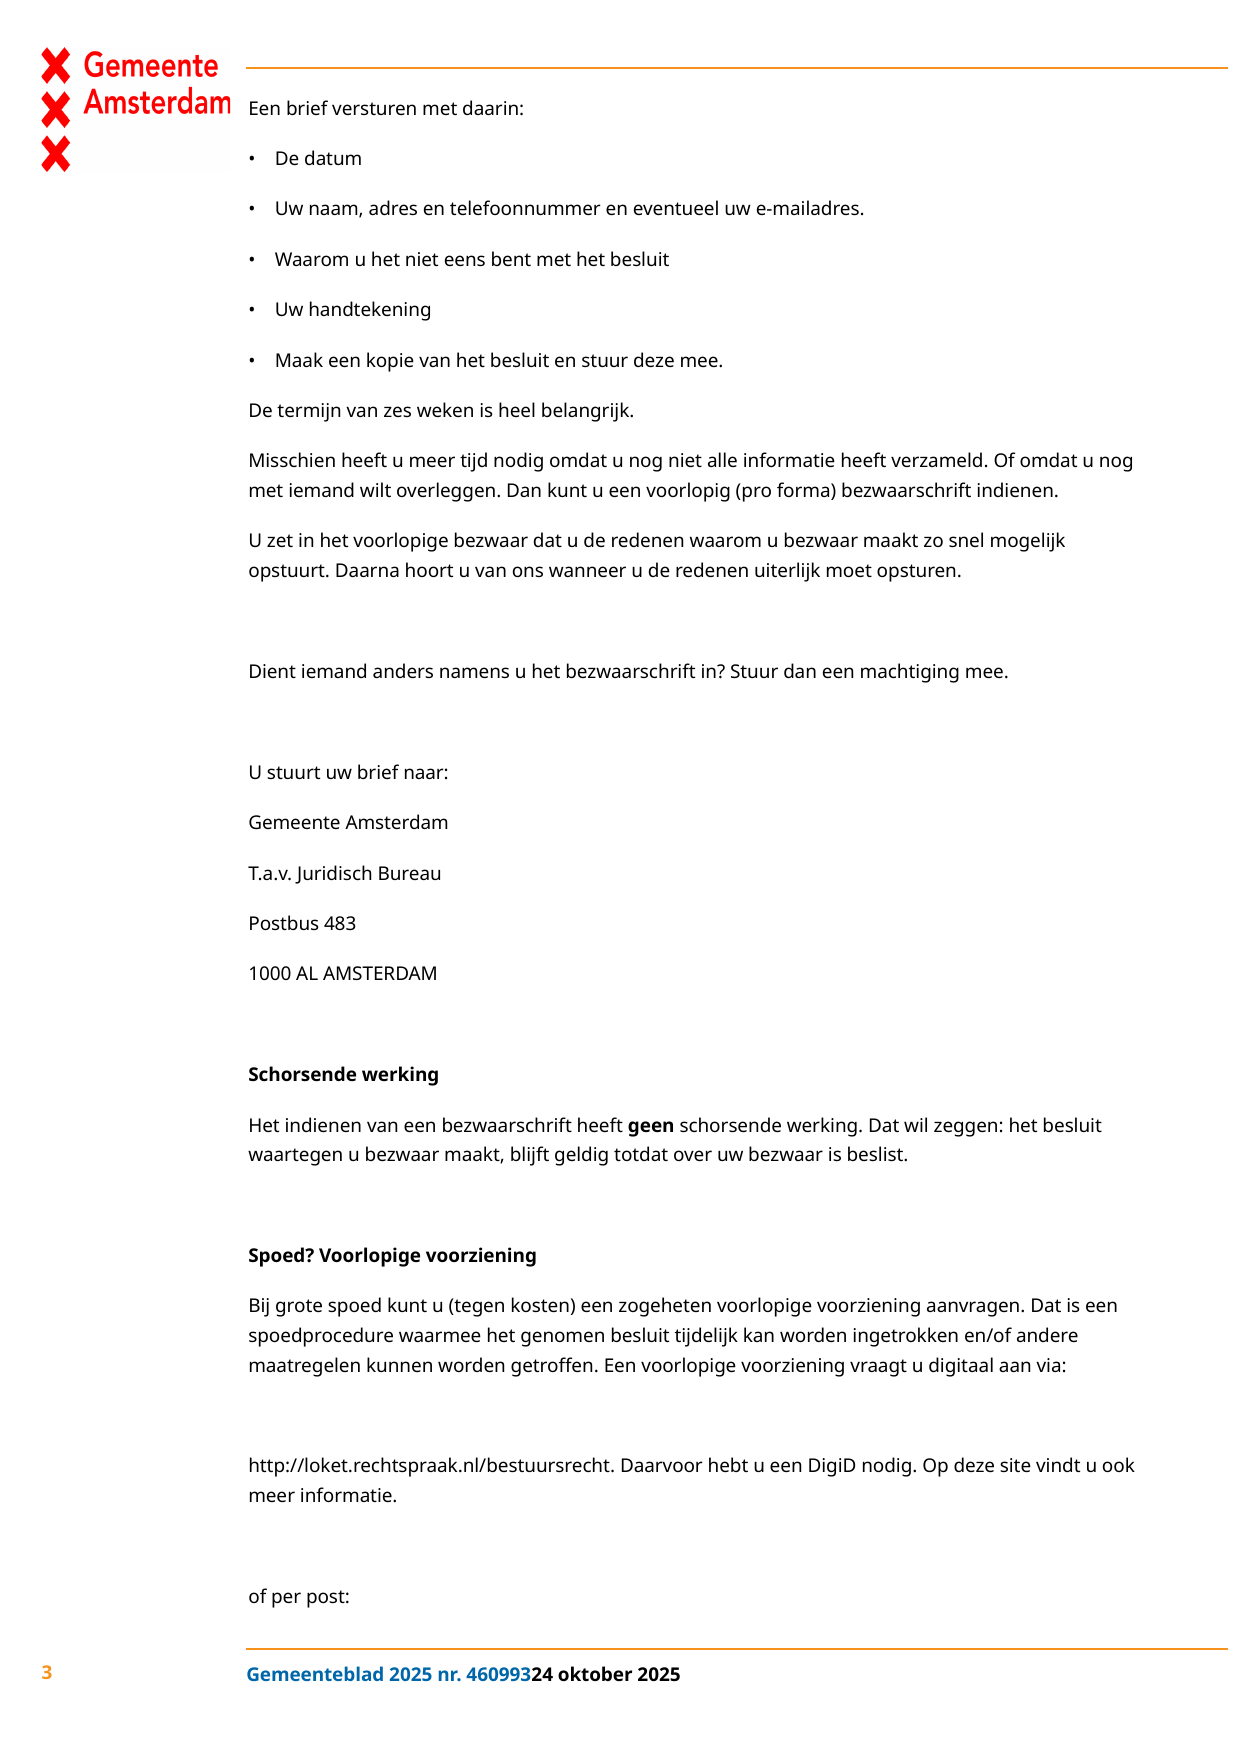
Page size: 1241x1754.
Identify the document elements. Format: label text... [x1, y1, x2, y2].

text U zet in het voorlopige bezwaar dat u de redenen waarom u bezwaar maakt zo snel mogelijk opstuurt. Daarna hoort u van ons wanneer u de redenen uiterlijk moet opsturen. [248, 528, 1152, 583]
text • De datum [248, 145, 1152, 171]
text 1000 AL AMSTERDAM [248, 961, 1152, 986]
text http://loket.rechtspraak.nl/bestuursrecht. Daarvoor hebt u een DigiD nodig. Op deze site vindt u ook meer informatie. [248, 1453, 1152, 1508]
text T.a.v. Juridisch Bureau [248, 860, 1152, 886]
text • Uw handtekening [248, 296, 1152, 322]
text Een brief versturen met daarin: [248, 95, 1152, 121]
text Gemeente Amsterdam [248, 809, 1152, 835]
text Spoed? Voorlopige voorziening [248, 1242, 1152, 1268]
text Bij grote spoed kunt u (tegen kosten) een zogeheten voorlopige voorziening aanvragen. Dat is een spoedprocedure waarmee het genomen besluit tijdelijk kan worden ingetrokken en/of andere maatregelen kunnen worden getroffen. Een voorlopige voorziening vraagt u digitaal aan via: [248, 1293, 1152, 1378]
text Misschien heeft u meer tijd nodig omdat u nog niet alle informatie heeft verzameld. Of omdat u nog met iemand wilt overleggen. Dan kunt u een voorlopig (pro forma) bezwaarschrift indienen. [248, 448, 1152, 503]
text Postbus 483 [248, 910, 1152, 936]
picture [41, 47, 231, 172]
text Schorsende werking [248, 1061, 1152, 1087]
text Dient iemand anders namens u het bezwaarschrift in? Stuur dan een machtiging mee. [248, 658, 1152, 684]
text • Waarom u het niet eens bent met het besluit [248, 246, 1152, 272]
text • Maak een kopie van het besluit en stuur deze mee. [248, 347, 1152, 373]
text U stuurt uw brief naar: [248, 759, 1152, 785]
text of per post: [248, 1583, 1152, 1609]
text De termijn van zes weken is heel belangrijk. [248, 397, 1152, 423]
text • Uw naam, adres en telefoonnummer en eventueel uw e-mailadres. [248, 196, 1152, 221]
text Het indienen van een bezwaarschrift heeft geen schorsende werking. Dat wil zeggen: het besluit waartegen u bezwaar maakt, blijft geldig totdat over uw bezwaar is beslist. [248, 1112, 1152, 1167]
